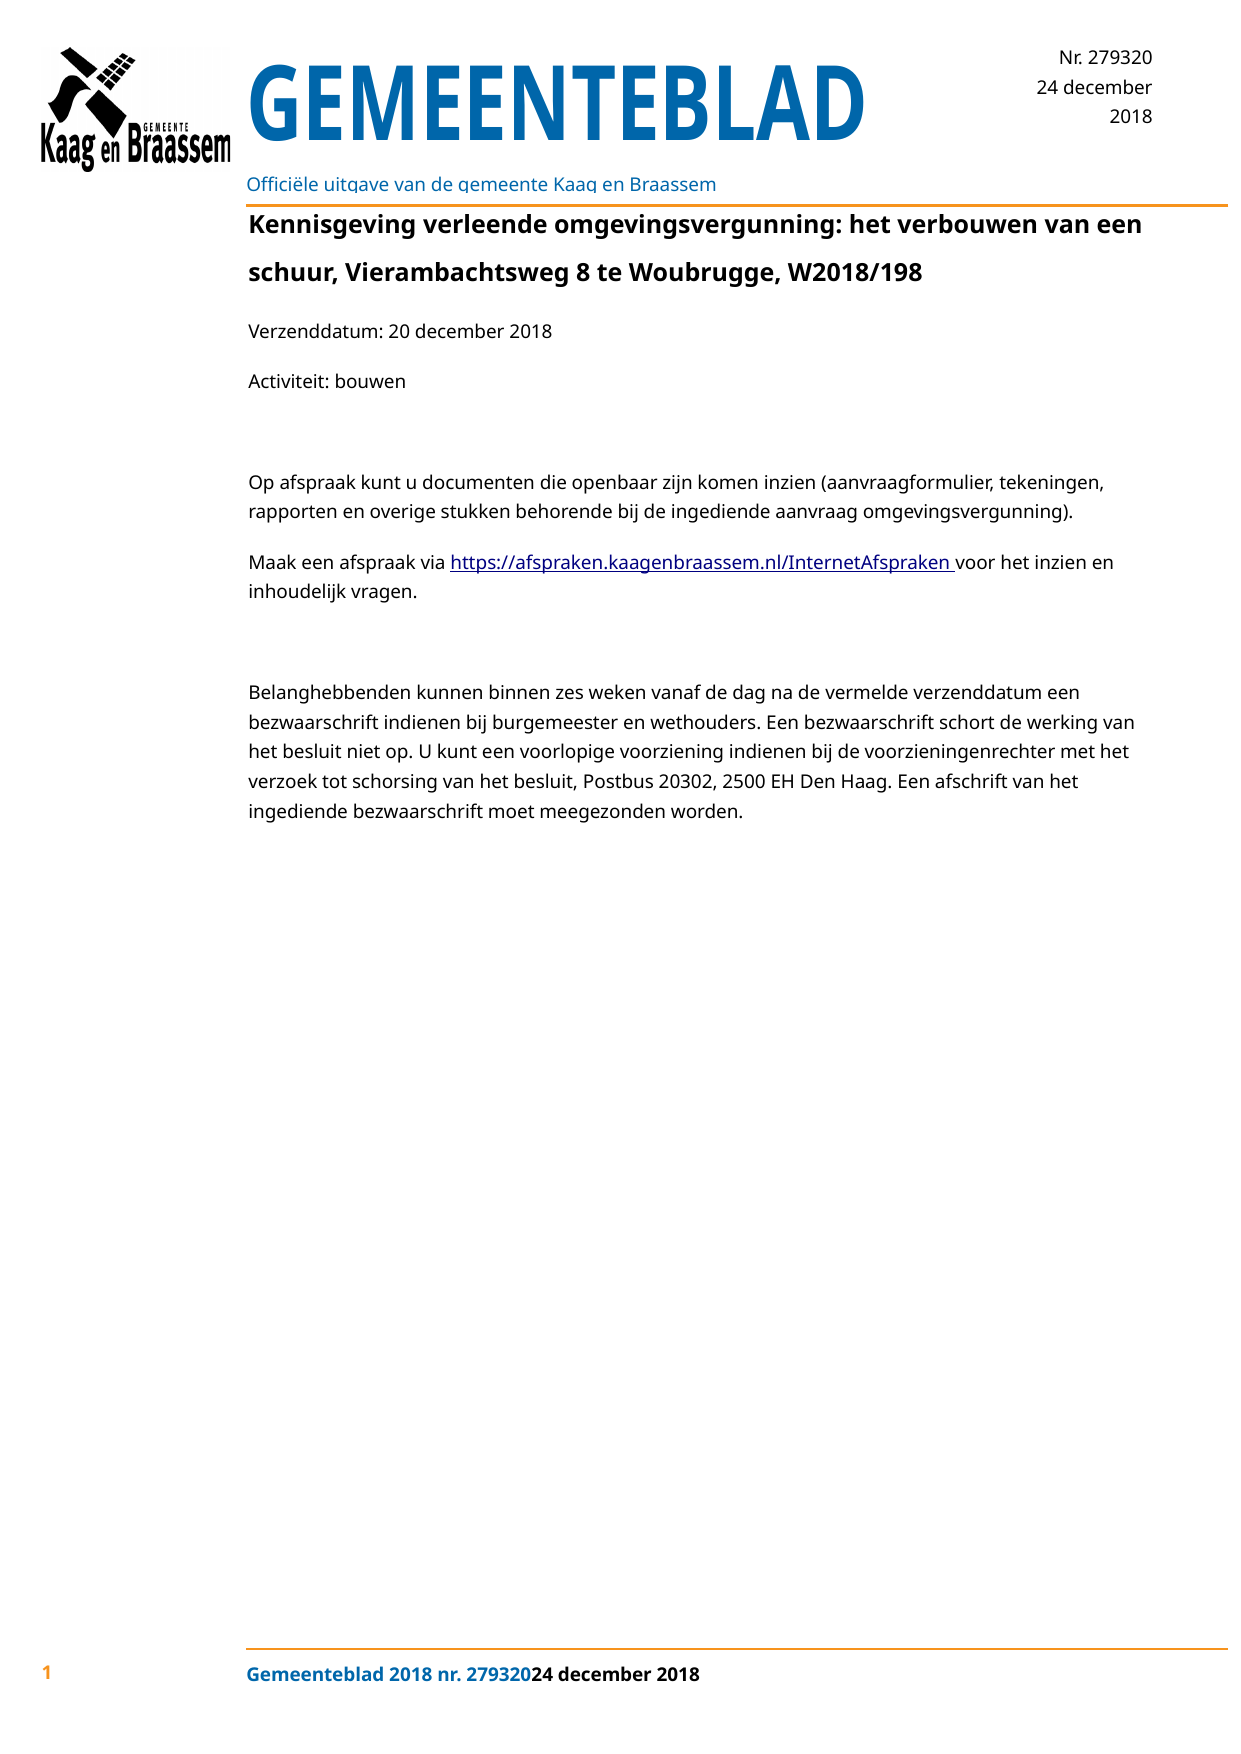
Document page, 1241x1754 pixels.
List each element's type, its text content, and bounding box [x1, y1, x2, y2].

picture [41, 47, 231, 172]
text Belanghebbenden kunnen binnen zes weken vanaf de dag na de vermelde verzenddatum een bezwaarschrift indienen bij burgemeester en wethouders. Een bezwaarschrift schort de werking van het besluit niet op. U kunt een voorlopige voorziening indienen bij de voorzieningenrechter met het verzoek tot schorsing van het besluit, Postbus 20302, 2500 EH Den Haag. Een afschrift van het ingediende bezwaarschrift moet meegezonden worden. [248, 679, 1152, 824]
text Kennisgeving verleende omgevingsvergunning: het verbouwen van een schuur, Vierambachtsweg 8 te Woubrugge, W2018/198 [248, 207, 1152, 288]
text Activiteit: bouwen [248, 368, 1152, 394]
text Maak een afspraak via https://afspraken.kaagenbraassem.nl/InternetAfspraken voor het inzien en inhoudelijk vragen. [248, 549, 1152, 604]
text Verzenddatum: 20 december 2018 [248, 318, 1152, 344]
text Op afspraak kunt u documenten die openbaar zijn komen inzien (aanvraagformulier, tekeningen, rapporten en overige stukken behorende bij de ingediende aanvraag omgevingsvergunning). [248, 469, 1152, 524]
